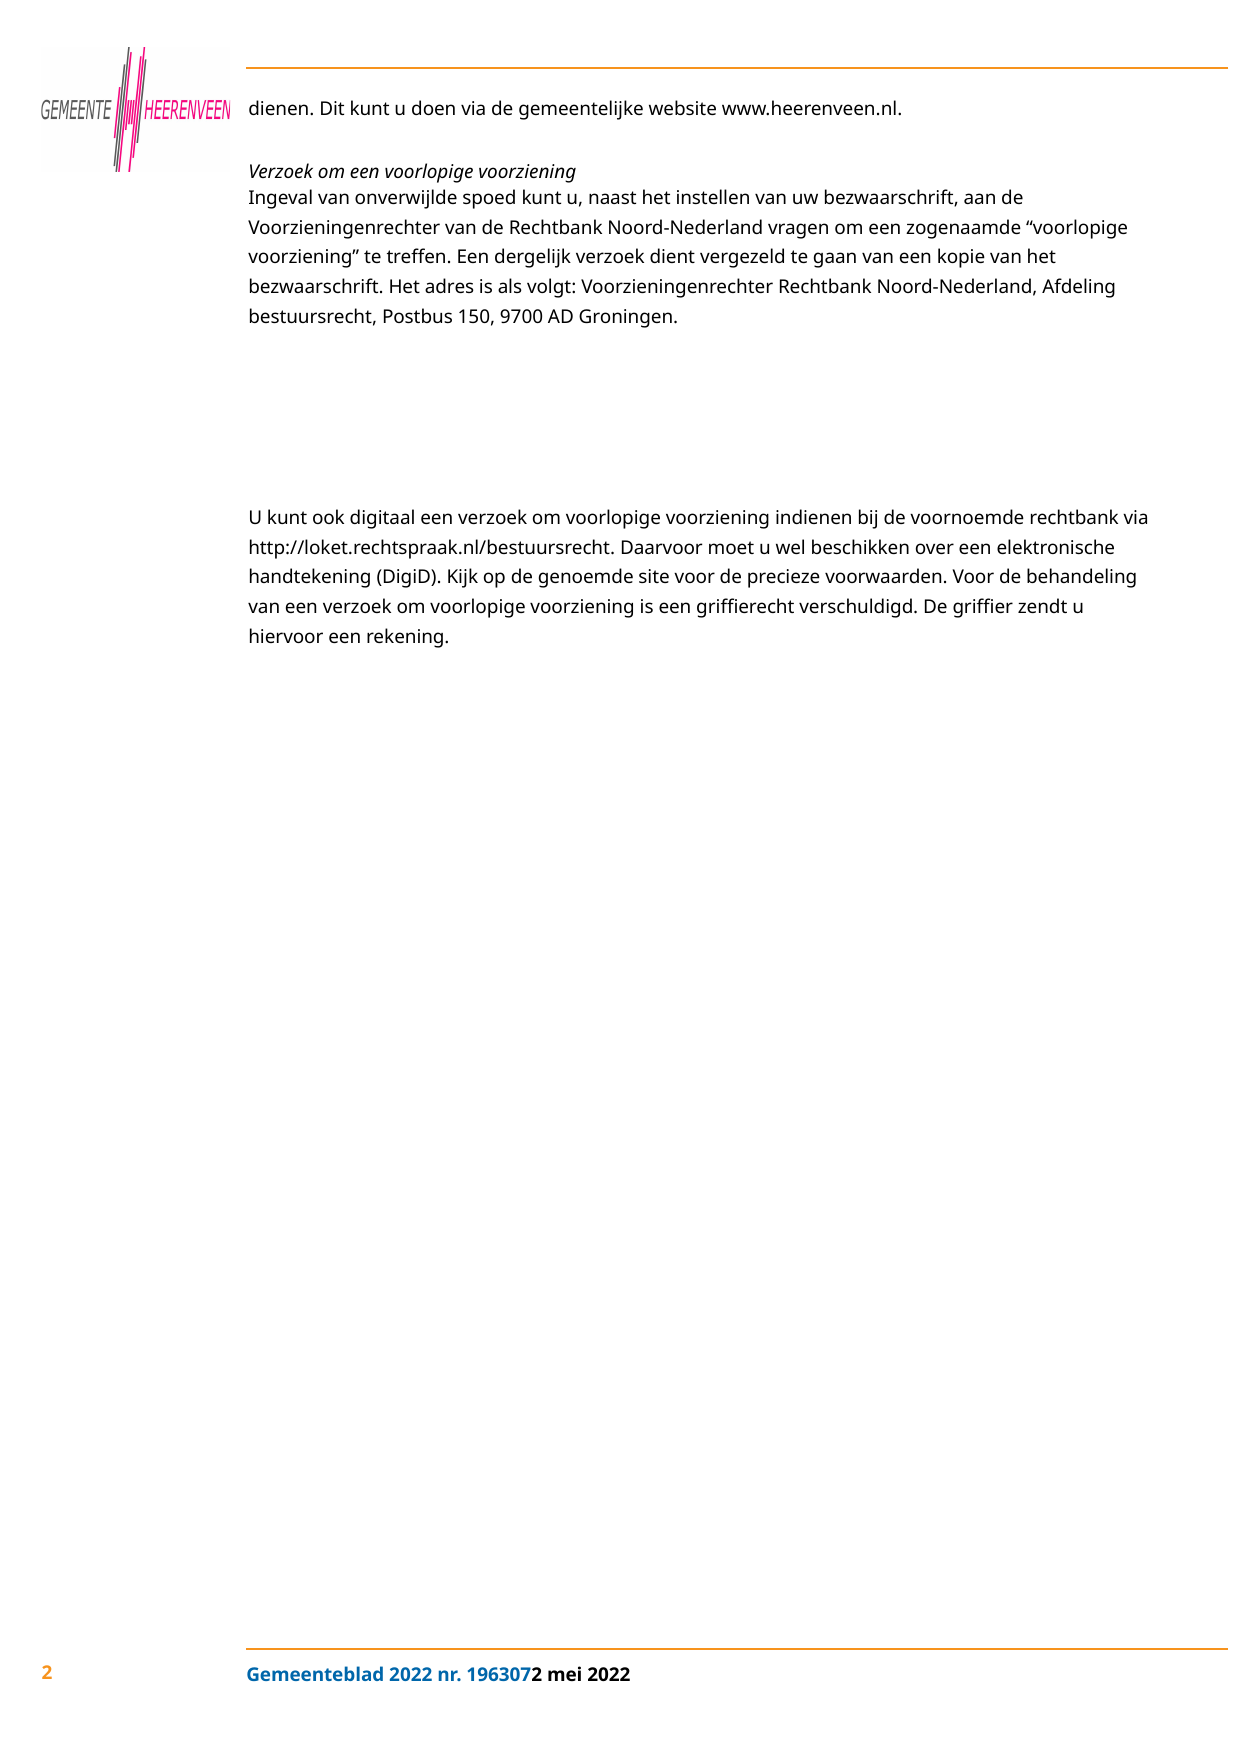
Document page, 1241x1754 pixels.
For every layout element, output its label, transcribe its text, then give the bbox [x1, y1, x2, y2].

picture [41, 47, 231, 172]
text U kunt ook digitaal een verzoek om voorlopige voorziening indienen bij de voornoemde rechtbank via http://loket.rechtspraak.nl/bestuursrecht. Daarvoor moet u wel beschikken over een elektronische handtekening (DigiD). Kijk op de genoemde site voor de precieze voorwaarden. Voor de behandeling van een verzoek om voorlopige voorziening is een griffierecht verschuldigd. De griffier zendt u hiervoor een rekening. [248, 504, 1152, 648]
text Ingeval van onverwijlde spoed kunt u, naast het instellen van uw bezwaarschrift, aan de Voorzieningenrechter van de Rechtbank Noord-Nederland vragen om een zogenaamde “voorlopige voorziening” te treffen. Een dergelijk verzoek dient vergezeld te gaan van een kopie van het bezwaarschrift. Het adres is als volgt: Voorzieningenrechter Rechtbank Noord-Nederland, Afdeling bestuursrecht, Postbus 150, 9700 AD Groningen. [248, 184, 1152, 328]
text dienen. Dit kunt u doen via de gemeentelijke website www.heerenveen.nl. [248, 95, 1152, 121]
text Verzoek om een voorlopige voorziening [248, 159, 1152, 184]
